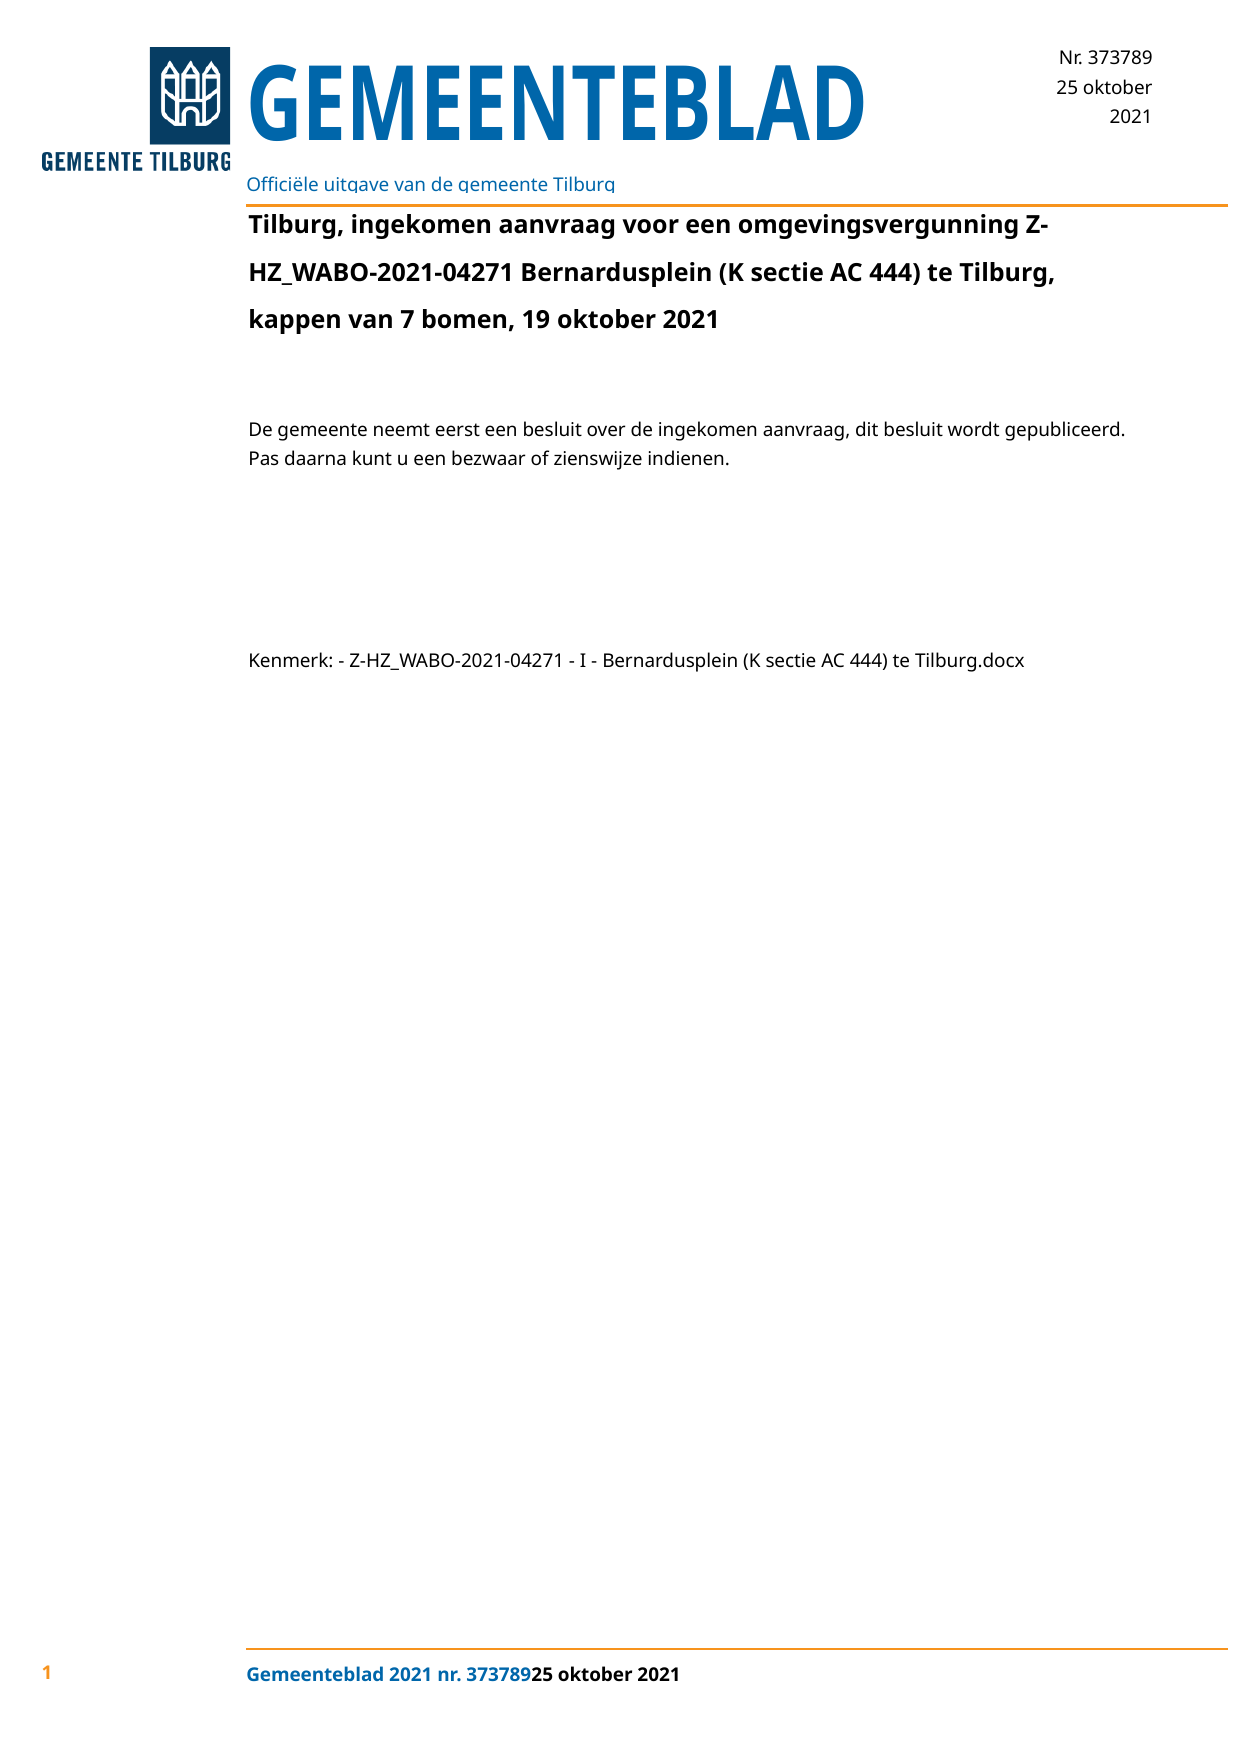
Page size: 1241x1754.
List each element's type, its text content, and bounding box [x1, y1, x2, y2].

text Tilburg, ingekomen aanvraag voor een omgevingsvergunning Z-HZ_WABO-2021-04271 Bernardusplein (K sectie AC 444) te Tilburg, kappen van 7 bomen, 19 oktober 2021 [248, 207, 1152, 336]
picture [41, 47, 231, 172]
text Kenmerk: - Z-HZ_WABO-2021-04271 - I - Bernardusplein (K sectie AC 444) te Tilburg.docx [248, 647, 1152, 673]
text De gemeente neemt eerst een besluit over de ingekomen aanvraag, dit besluit wordt gepubliceerd. Pas daarna kunt u een bezwaar of zienswijze indienen. [248, 416, 1152, 471]
